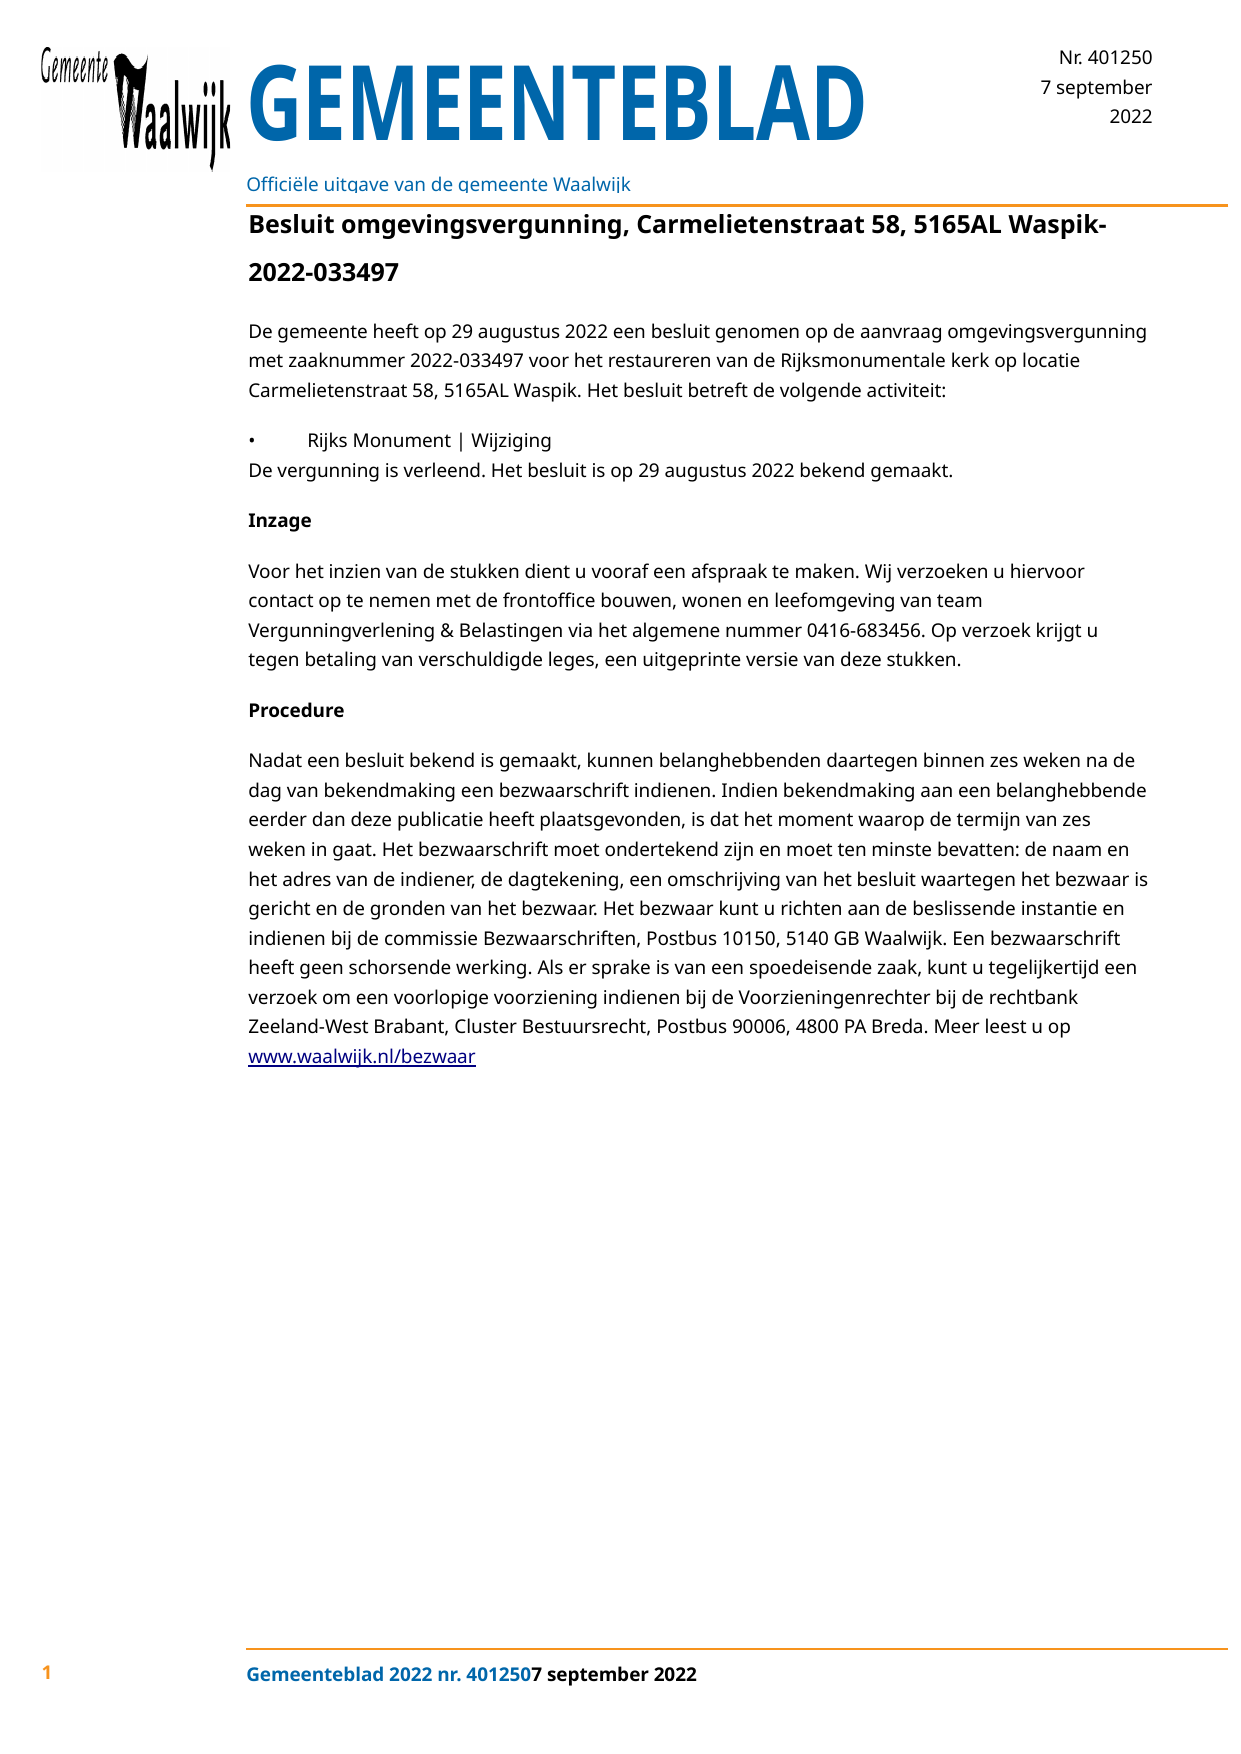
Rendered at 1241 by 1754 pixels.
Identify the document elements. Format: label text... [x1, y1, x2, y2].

text Voor het inzien van de stukken dient u vooraf een afspraak te maken. Wij verzoeken u hiervoor contact op te nemen met de frontoffice bouwen, wonen en leefomgeving van team Vergunningverlening & Belastingen via het algemene nummer 0416-683456. Op verzoek krijgt u tegen betaling van verschuldigde leges, een uitgeprinte versie van deze stukken. [248, 558, 1152, 672]
text Nadat een besluit bekend is gemaakt, kunnen belanghebbenden daartegen binnen zes weken na de dag van bekendmaking een bezwaarschrift indienen. Indien bekendmaking aan een belanghebbende eerder dan deze publicatie heeft plaatsgevonden, is dat het moment waarop de termijn van zes weken in gaat. Het bezwaarschrift moet ondertekend zijn en moet ten minste bevatten: de naam en het adres van de indiener, de dagtekening, een omschrijving van het besluit waartegen het bezwaar is gericht en de gronden van het bezwaar. Het bezwaar kunt u richten aan de beslissende instantie en indienen bij de commissie Bezwaarschriften, Postbus 10150, 5140 GB Waalwijk. Een bezwaarschrift heeft geen schorsende werking. Als er sprake is van een spoedeisende zaak, kunt u tegelijkertijd een verzoek om een voorlopige voorziening indienen bij de Voorzieningenrechter bij de rechtbank Zeeland-West Brabant, Cluster Bestuursrecht, Postbus 90006, 4800 PA Breda. Meer leest u op www.waalwijk.nl/bezwaar [248, 747, 1152, 1069]
text Besluit omgevingsvergunning, Carmelietenstraat 58, 5165AL Waspik-2022-033497 [248, 207, 1152, 288]
text De gemeente heeft op 29 augustus 2022 een besluit genomen op de aanvraag omgevingsvergunning met zaaknummer 2022-033497 voor het restaureren van de Rijksmonumentale kerk op locatie Carmelietenstraat 58, 5165AL Waspik. Het besluit betreft de volgende activiteit: [248, 318, 1152, 403]
list Rijks Monument | Wijziging [248, 427, 1152, 453]
text De vergunning is verleend. Het besluit is op 29 augustus 2022 bekend gemaakt. [248, 457, 1152, 483]
text Inzage [248, 507, 1152, 533]
picture [41, 47, 231, 172]
text Procedure [248, 697, 1152, 723]
